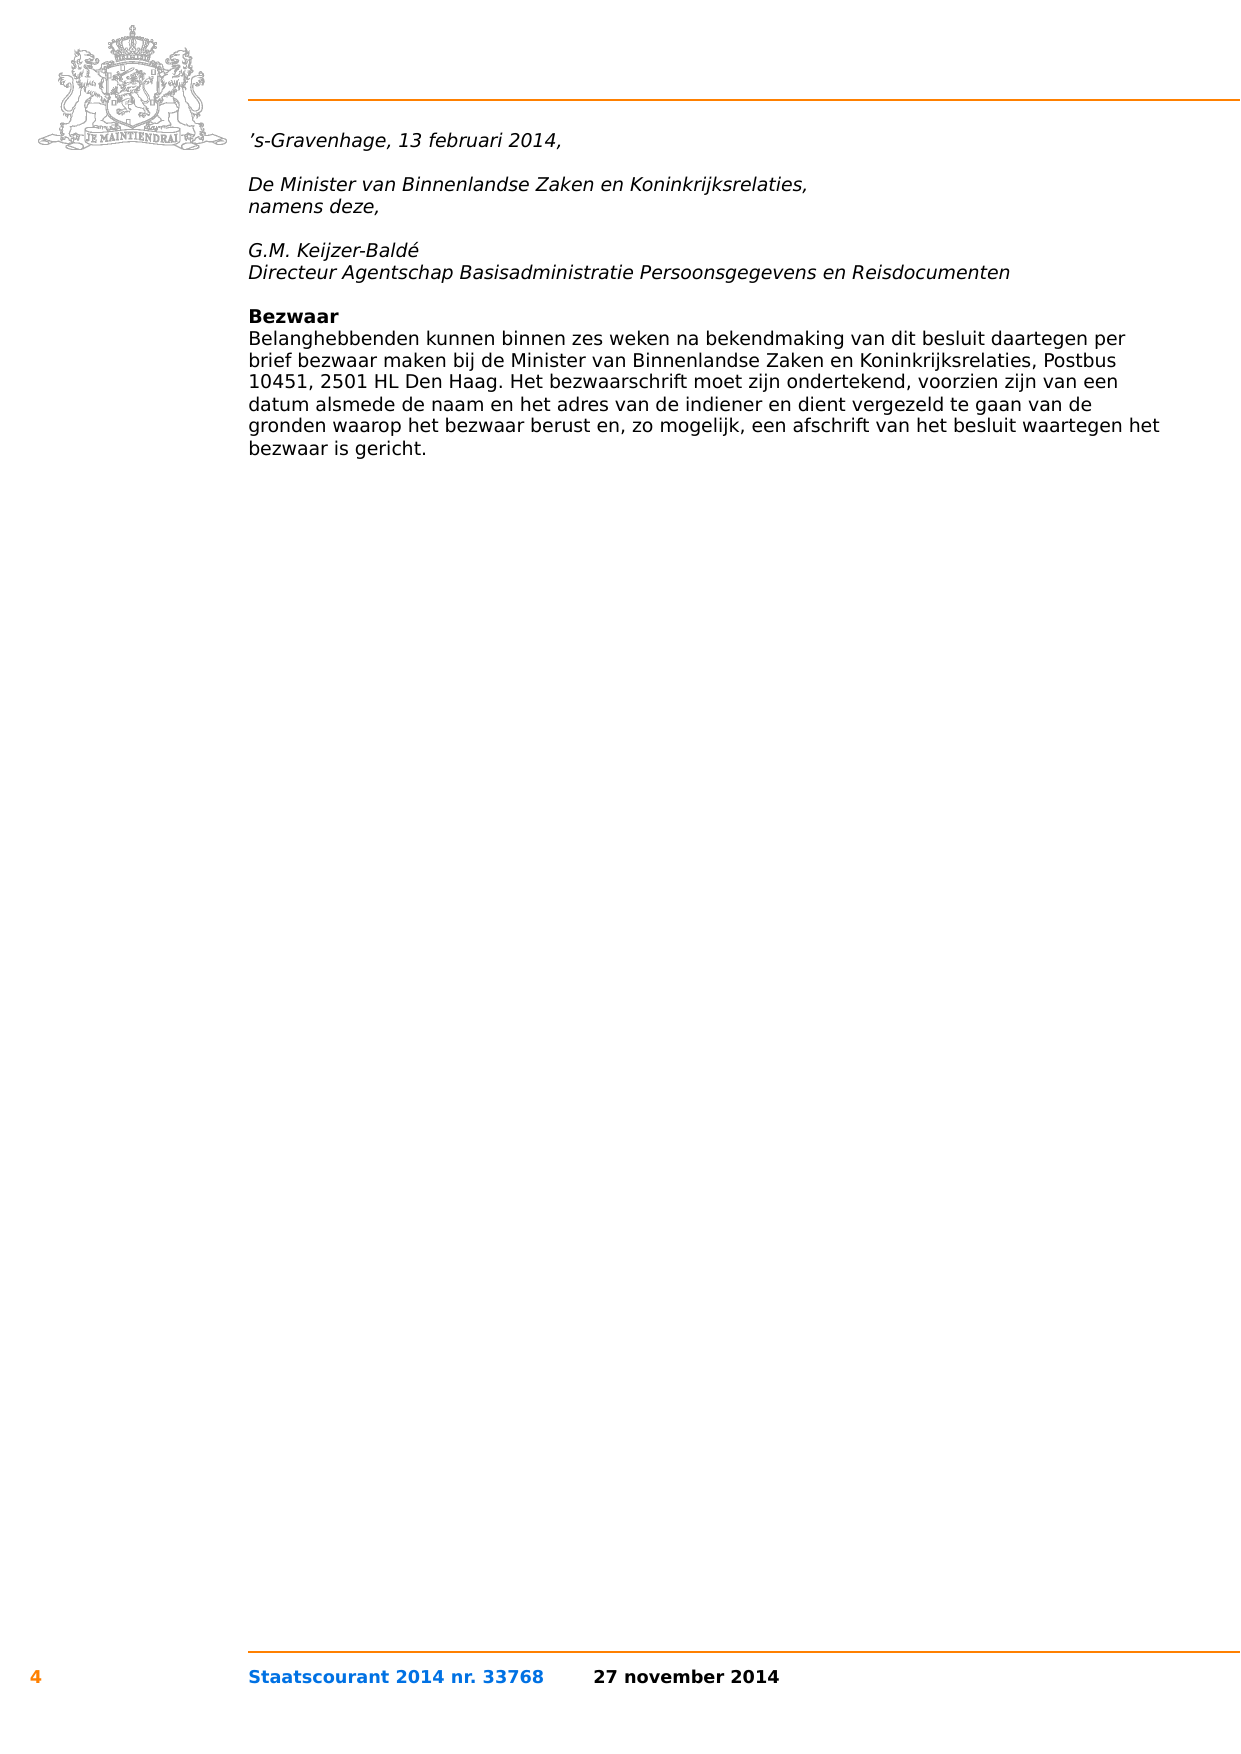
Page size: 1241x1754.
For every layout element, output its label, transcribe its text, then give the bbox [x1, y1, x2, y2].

text De Minister van Binnenlandse Zaken en Koninkrijksrelaties, namens deze, G.M. Keijzer-Baldé Directeur Agentschap Basisadministratie Persoonsgegevens en Reisdocumenten [248, 174, 1163, 284]
text Bezwaar [248, 306, 1163, 327]
text ’s-Gravenhage, 13 februari 2014, [248, 130, 1163, 152]
text Belanghebbenden kunnen binnen zes weken na bekendmaking van dit besluit daartegen per brief bezwaar maken bij de Minister van Binnenlandse Zaken en Koninkrijksrelaties, Postbus 10451, 2501 HL Den Haag. Het bezwaarschrift moet zijn ondertekend, voorzien zijn van een datum alsmede de naam en het adres van de indiener en dient vergezeld te gaan van de gronden waarop het bezwaar berust en, zo mogelijk, een afschrift van het besluit waartegen het bezwaar is gericht. [248, 327, 1163, 459]
picture [38, 25, 227, 150]
